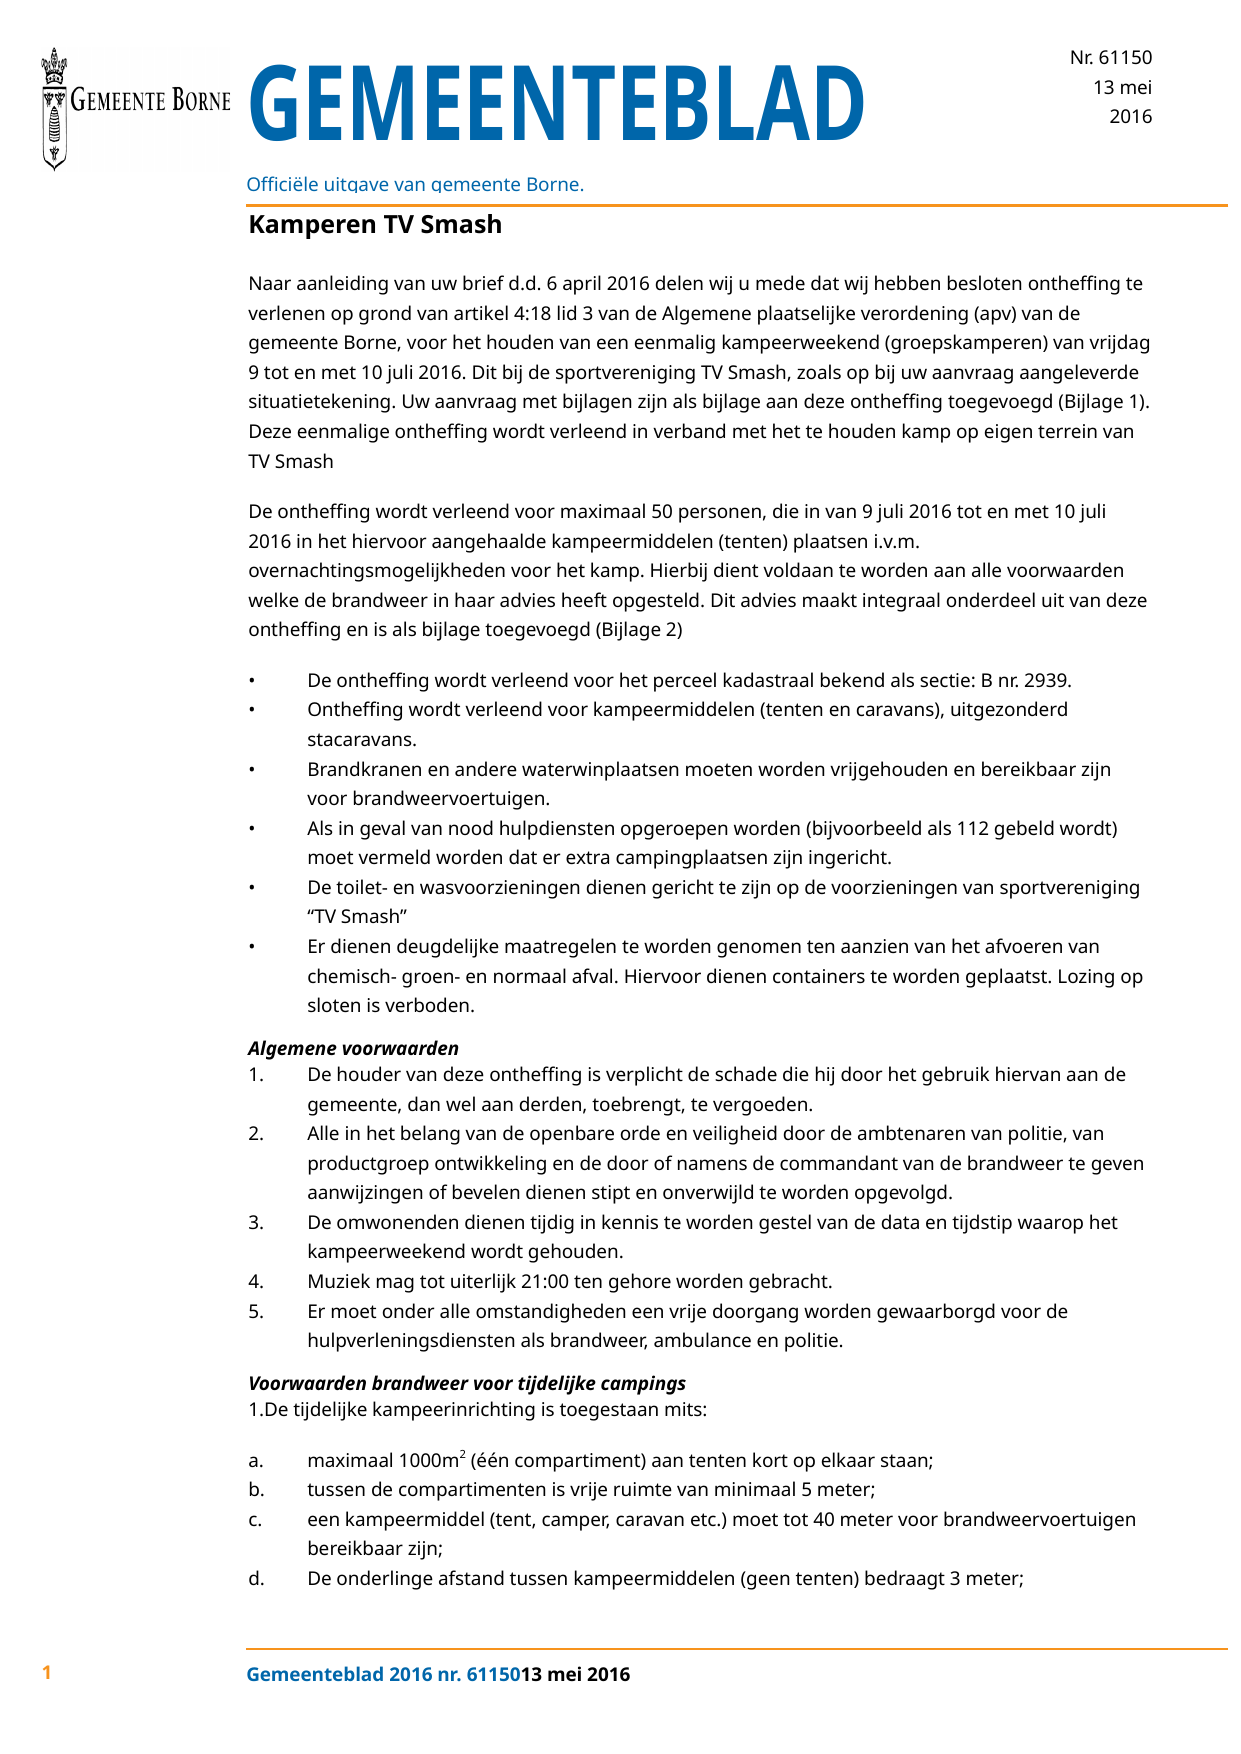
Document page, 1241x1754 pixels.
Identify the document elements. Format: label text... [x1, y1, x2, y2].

list Ontheffing wordt verleend voor kampeermiddelen (tenten en caravans), uitgezonderd stacaravans. [248, 697, 1152, 752]
text Algemene voorwaarden [248, 1036, 1152, 1061]
list Muziek mag tot uiterlijk 21:00 ten gehore worden gebracht. [248, 1268, 1152, 1294]
text Voorwaarden brandweer voor tijdelijke campings [248, 1371, 1152, 1396]
text Naar aanleiding van uw brief d.d. 6 april 2016 delen wij u mede dat wij hebben besloten ontheffing te verlenen op grond van artikel 4:18 lid 3 van de Algemene plaatselijke verordening (apv) van de gemeente Borne, voor het houden van een eenmalig kampeerweekend (groepskamperen) van vrijdag 9 tot en met 10 juli 2016. Dit bij de sportvereniging TV Smash, zoals op bij uw aanvraag aangeleverde situatietekening. Uw aanvraag met bijlagen zijn als bijlage aan deze ontheffing toegevoegd (Bijlage 1). Deze eenmalige ontheffing wordt verleend in verband met het te houden kamp op eigen terrein van TV Smash [248, 270, 1152, 473]
text De ontheffing wordt verleend voor maximaal 50 personen, die in van 9 juli 2016 tot en met 10 juli 2016 in het hiervoor aangehaalde kampeermiddelen (tenten) plaatsen i.v.m. overnachtingsmogelijkheden voor het kamp. Hierbij dient voldaan te worden aan alle voorwaarden welke de brandweer in haar advies heeft opgesteld. Dit advies maakt integraal onderdeel uit van deze ontheffing en is als bijlage toegevoegd (Bijlage 2) [248, 498, 1152, 642]
list Er moet onder alle omstandigheden een vrije doorgang worden gewaarborgd voor de hulpverleningsdiensten als brandweer, ambulance en politie. [248, 1298, 1152, 1353]
list Alle in het belang van de openbare orde en veiligheid door de ambtenaren van politie, van productgroep ontwikkeling en de door of namens de commandant van de brandweer te geven aanwijzingen of bevelen dienen stipt en onverwijld te worden opgevolgd. [248, 1120, 1152, 1205]
list tussen de compartimenten is vrije ruimte van minimaal 5 meter; [248, 1476, 1152, 1502]
text 1.De tijdelijke kampeerinrichting is toegestaan mits: [248, 1396, 1152, 1422]
list Als in geval van nood hulpdiensten opgeroepen worden (bijvoorbeeld als 112 gebeld wordt) moet vermeld worden dat er extra campingplaatsen zijn ingericht. [248, 815, 1152, 870]
list een kampeermiddel (tent, camper, caravan etc.) moet tot 40 meter voor brandweervoertuigen bereikbaar zijn; [248, 1506, 1152, 1561]
list De ontheffing wordt verleend voor het perceel kadastraal bekend als sectie: B nr. 2939. [248, 667, 1152, 693]
list De onderlinge afstand tussen kampeermiddelen (geen tenten) bedraagt 3 meter; [248, 1565, 1152, 1591]
list De toilet- en wasvoorzieningen dienen gericht te zijn op de voorzieningen van sportvereniging “TV Smash” [248, 874, 1152, 929]
list maximaal 1000m2 (één compartiment) aan tenten kort op elkaar staan; [248, 1447, 1152, 1472]
list De houder van deze ontheffing is verplicht de schade die hij door het gebruik hiervan aan de gemeente, dan wel aan derden, toebrengt, te vergoeden. [248, 1061, 1152, 1117]
list De omwonenden dienen tijdig in kennis te worden gestel van de data en tijdstip waarop het kampeerweekend wordt gehouden. [248, 1209, 1152, 1264]
text Kamperen TV Smash [248, 207, 1152, 241]
list Brandkranen en andere waterwinplaatsen moeten worden vrijgehouden en bereikbaar zijn voor brandweervoertuigen. [248, 756, 1152, 811]
picture [41, 47, 231, 172]
list Er dienen deugdelijke maatregelen te worden genomen ten aanzien van het afvoeren van chemisch- groen- en normaal afval. Hiervoor dienen containers te worden geplaatst. Lozing op sloten is verboden. [248, 933, 1152, 1018]
